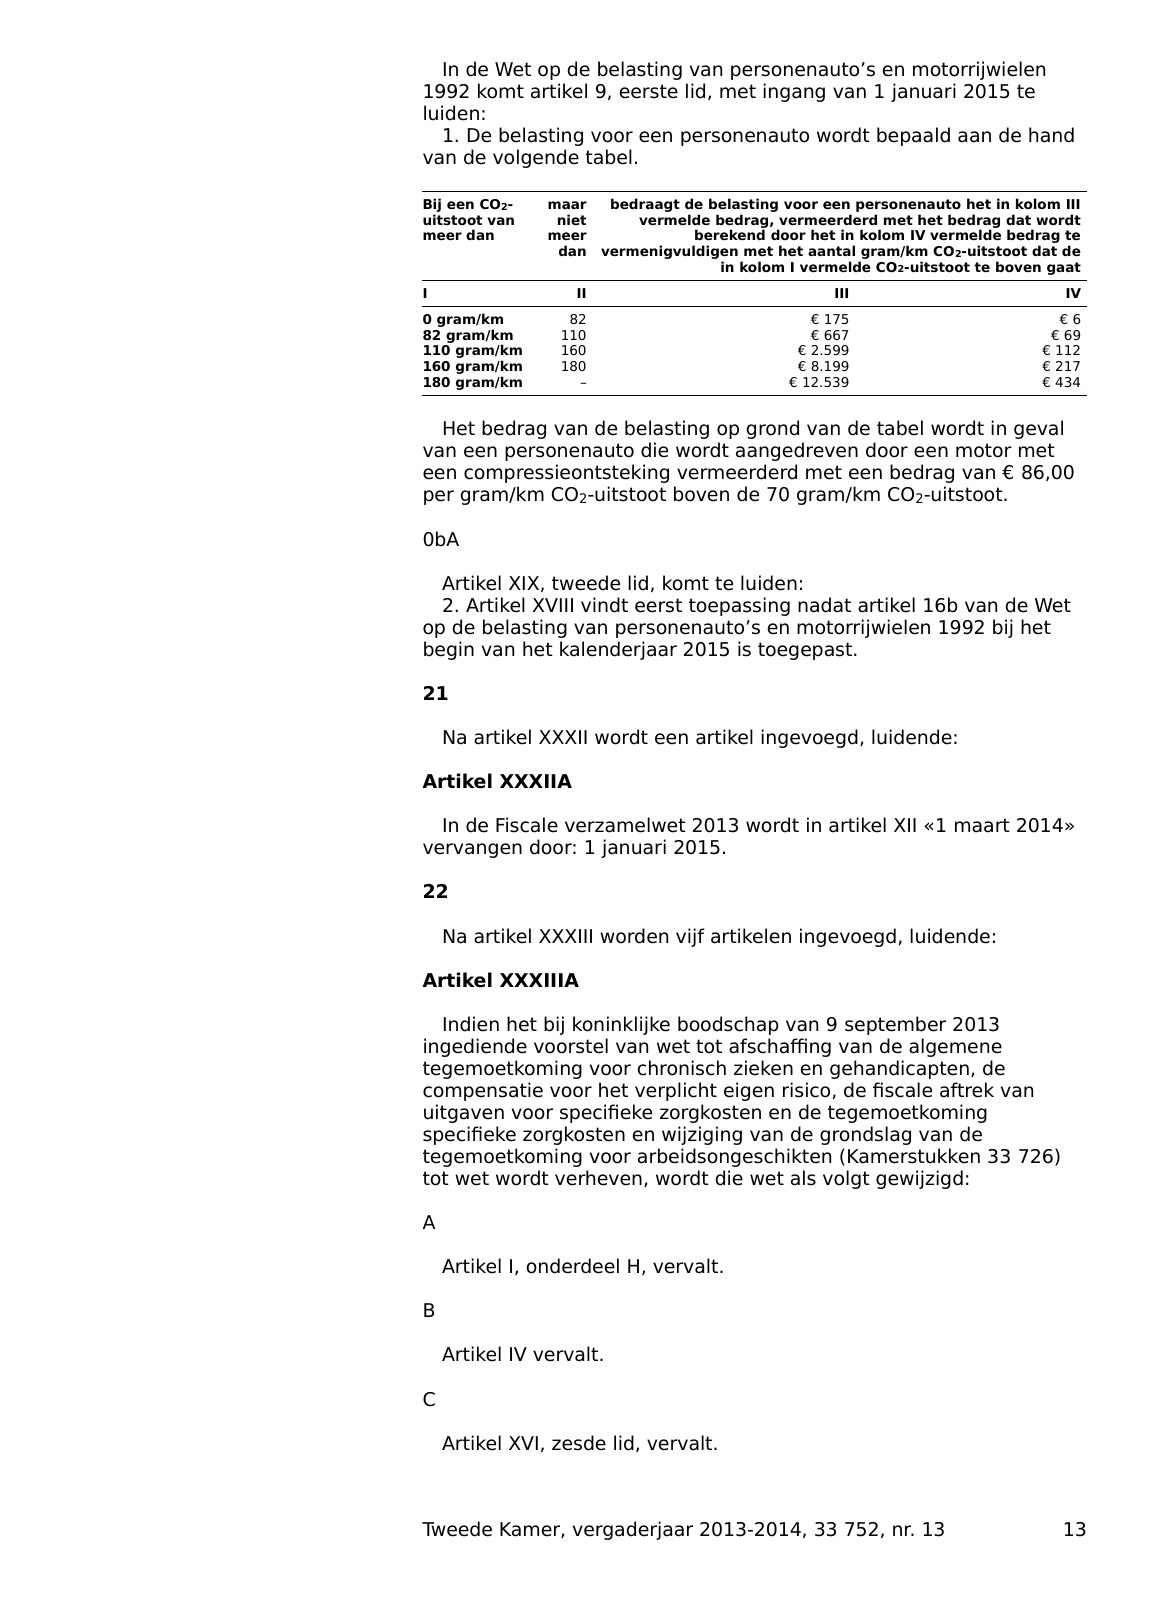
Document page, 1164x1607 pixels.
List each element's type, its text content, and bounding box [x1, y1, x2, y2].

table_cell € 6 [855, 307, 1087, 327]
text In de Wet op de belasting van personenauto’s en motorrijwielen 1992 komt artikel 9, eerste lid, met ingang van 1 januari 2015 te luiden: [422, 59, 1087, 125]
table_header Bij een CO2-uitstoot van meer dan [422, 192, 539, 280]
table_cell € 175 [592, 307, 855, 327]
table_header bedraagt de belasting voor een personenauto het in kolom III vermelde bedrag, vermeerderd met het bedrag dat wordt berekend door het in kolom IV vermelde bedrag te vermenigvuldigen met het aantal gram/km CO2-uitstoot dat de in kolom I vermelde CO2-uitstoot te boven gaat [592, 192, 1087, 280]
text Na artikel XXXII wordt een artikel ingevoegd, luidende: [422, 727, 1087, 749]
table_cell 82 [539, 307, 592, 327]
table_cell € 217 [855, 359, 1087, 375]
table_cell III [592, 281, 855, 306]
text Artikel XIX, tweede lid, komt te luiden: [422, 573, 1087, 594]
text Na artikel XXXIII worden vijf artikelen ingevoegd, luidende: [422, 926, 1087, 947]
subtitle C [422, 1388, 1087, 1411]
table_cell 0 gram/km [422, 307, 539, 327]
table_cell 180 [539, 359, 592, 375]
table_header maar niet meer dan [539, 192, 592, 280]
table_cell € 69 [855, 328, 1087, 343]
table_cell 160 [539, 343, 592, 359]
table_cell 82 gram/km [422, 328, 539, 343]
table_cell € 12.539 [592, 375, 855, 395]
table_cell – [539, 375, 592, 395]
text Artikel IV vervalt. [422, 1344, 1087, 1366]
subtitle 0bA [422, 528, 1087, 550]
subtitle B [422, 1300, 1087, 1322]
table_cell IV [855, 281, 1087, 306]
subtitle Artikel XXXIIIA [422, 970, 1087, 992]
subtitle 21 [422, 683, 1087, 705]
text Het bedrag van de belasting op grond van de tabel wordt in geval van een personenauto die wordt aangedreven door een motor met een compressieontsteking vermeerderd met een bedrag van € 86,00 per gram/km CO2-uitstoot boven de 70 gram/km CO2-uitstoot. [422, 418, 1087, 506]
table_cell 110 [539, 328, 592, 343]
text Artikel XVI, zesde lid, vervalt. [422, 1433, 1087, 1455]
text 1. De belasting voor een personenauto wordt bepaald aan de hand van de volgende tabel. [422, 125, 1087, 169]
table_cell 110 gram/km [422, 343, 539, 359]
subtitle Artikel XXXIIA [422, 771, 1087, 793]
table_cell 160 gram/km [422, 359, 539, 375]
table_cell € 112 [855, 343, 1087, 359]
text Artikel I, onderdeel H, vervalt. [422, 1256, 1087, 1278]
table_cell € 667 [592, 328, 855, 343]
table_cell € 434 [855, 375, 1087, 395]
subtitle 22 [422, 881, 1087, 903]
table_cell II [539, 281, 592, 306]
table_cell 180 gram/km [422, 375, 539, 395]
text In de Fiscale verzamelwet 2013 wordt in artikel XII «1 maart 2014» vervangen door: 1 januari 2015. [422, 815, 1087, 859]
table_cell I [422, 281, 539, 306]
text 2. Artikel XVIII vindt eerst toepassing nadat artikel 16b van de Wet op de belasting van personenauto’s en motorrijwielen 1992 bij het begin van het kalenderjaar 2015 is toegepast. [422, 594, 1087, 661]
subtitle A [422, 1212, 1087, 1234]
table_cell € 8.199 [592, 359, 855, 375]
table_cell € 2.599 [592, 343, 855, 359]
text Indien het bij koninklijke boodschap van 9 september 2013 ingediende voorstel van wet tot afschaffing van de algemene tegemoetkoming voor chronisch zieken en gehandicapten, de compensatie voor het verplicht eigen risico, de fiscale aftrek van uitgaven voor specifieke zorgkosten en de tegemoetkoming specifieke zorgkosten en wijziging van de grondslag van de tegemoetkoming voor arbeidsongeschikten (Kamerstukken 33 726) tot wet wordt verheven, wordt die wet als volgt gewijzigd: [422, 1014, 1087, 1190]
